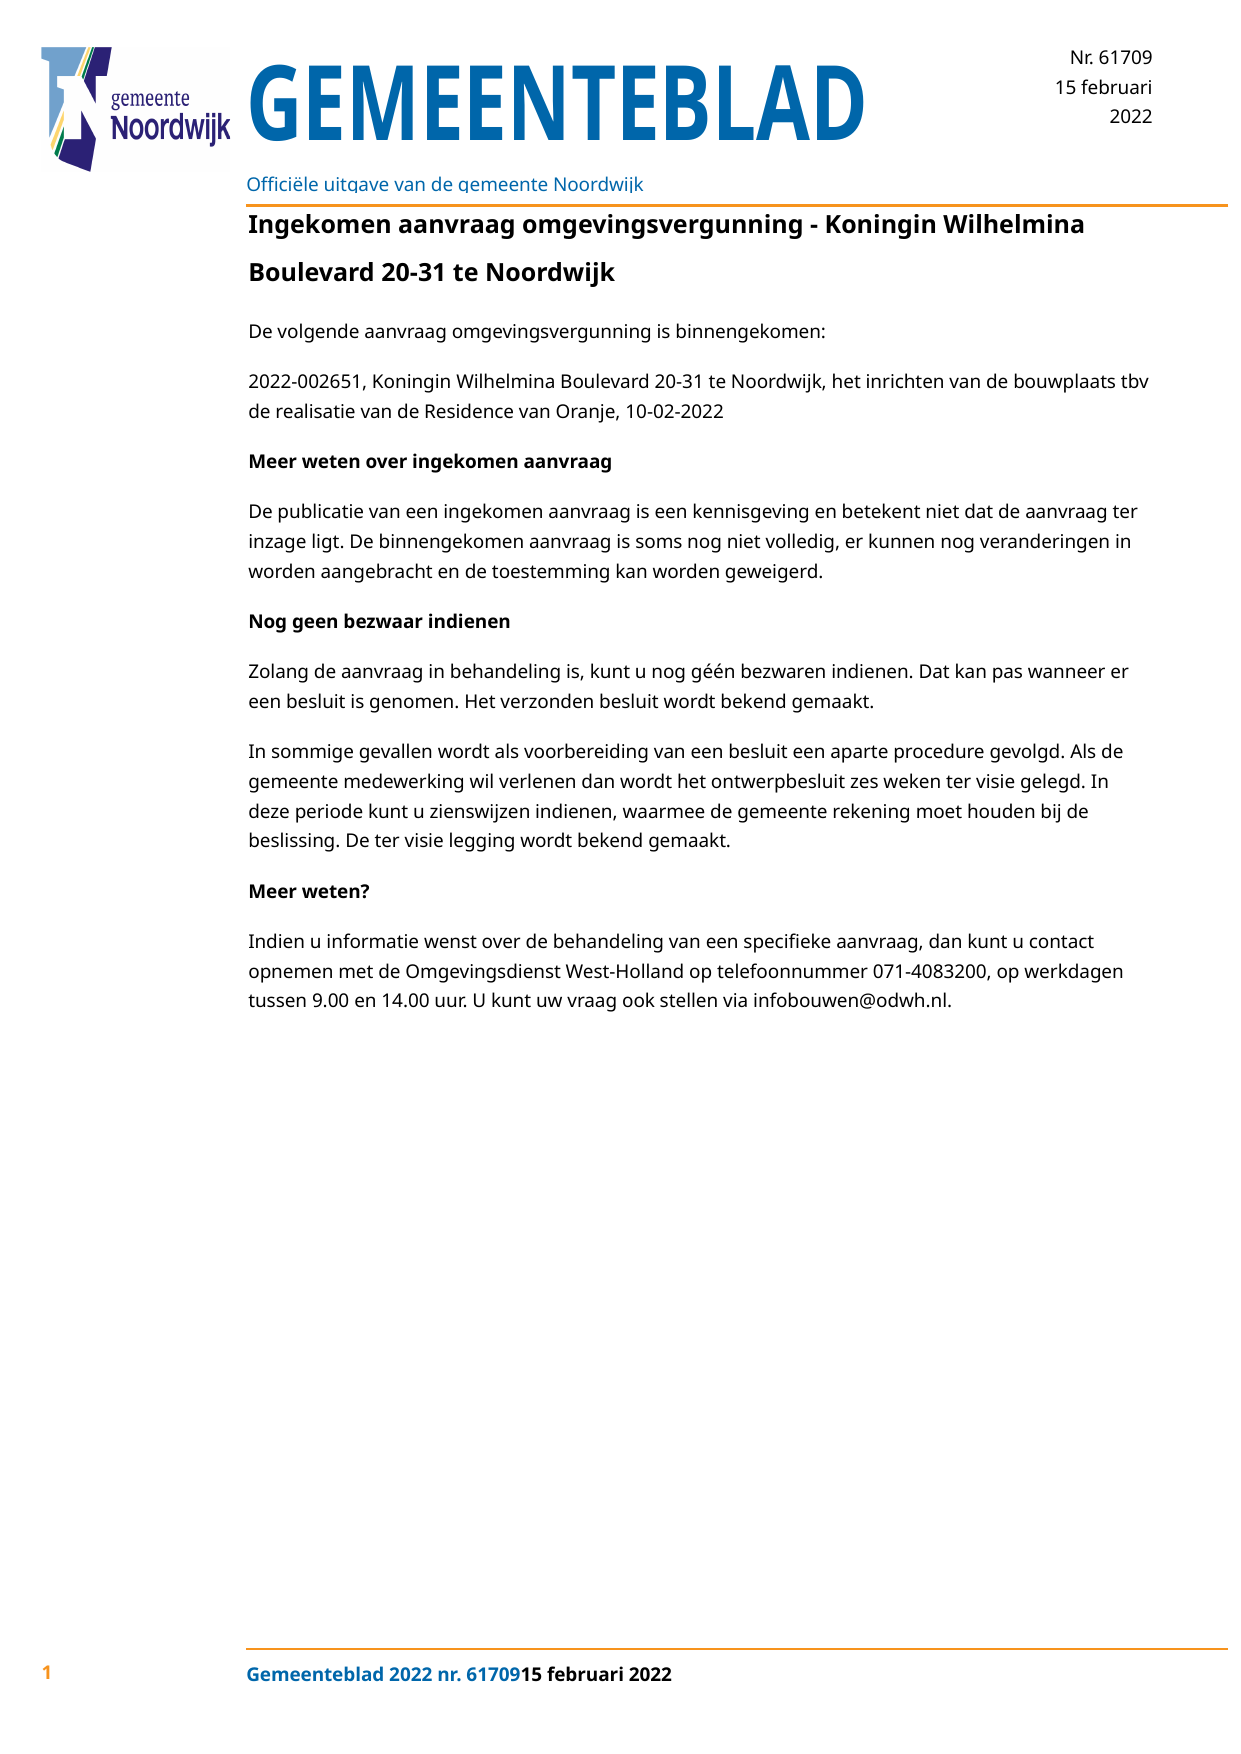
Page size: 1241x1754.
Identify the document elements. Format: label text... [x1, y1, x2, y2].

picture [41, 47, 231, 172]
text De publicatie van een ingekomen aanvraag is een kennisgeving en betekent niet dat de aanvraag ter inzage ligt. De binnengekomen aanvraag is soms nog niet volledig, er kunnen nog veranderingen in worden aangebracht en de toestemming kan worden geweigerd. [248, 499, 1152, 584]
text Ingekomen aanvraag omgevingsvergunning - Koningin Wilhelmina Boulevard 20-31 te Noordwijk [248, 207, 1152, 288]
text Nog geen bezwaar indienen [248, 608, 1152, 634]
text De volgende aanvraag omgevingsvergunning is binnengekomen: [248, 318, 1152, 344]
text Zolang de aanvraag in behandeling is, kunt u nog géén bezwaren indienen. Dat kan pas wanneer er een besluit is genomen. Het verzonden besluit wordt bekend gemaakt. [248, 659, 1152, 714]
text Indien u informatie wenst over de behandeling van een specifieke aanvraag, dan kunt u contact opnemen met de Omgevingsdienst West-Holland op telefoonnummer 071-4083200, op werkdagen tussen 9.00 en 14.00 uur. U kunt uw vraag ook stellen via infobouwen@odwh.nl. [248, 928, 1152, 1013]
text In sommige gevallen wordt als voorbereiding van een besluit een aparte procedure gevolgd. Als de gemeente medewerking wil verlenen dan wordt het ontwerpbesluit zes weken ter visie gelegd. In deze periode kunt u zienswijzen indienen, waarmee de gemeente rekening moet houden bij de beslissing. De ter visie legging wordt bekend gemaakt. [248, 739, 1152, 853]
text 2022-002651, Koningin Wilhelmina Boulevard 20-31 te Noordwijk, het inrichten van de bouwplaats tbv de realisatie van de Residence van Oranje, 10-02-2022 [248, 368, 1152, 424]
text Meer weten? [248, 878, 1152, 904]
text Meer weten over ingekomen aanvraag [248, 448, 1152, 474]
